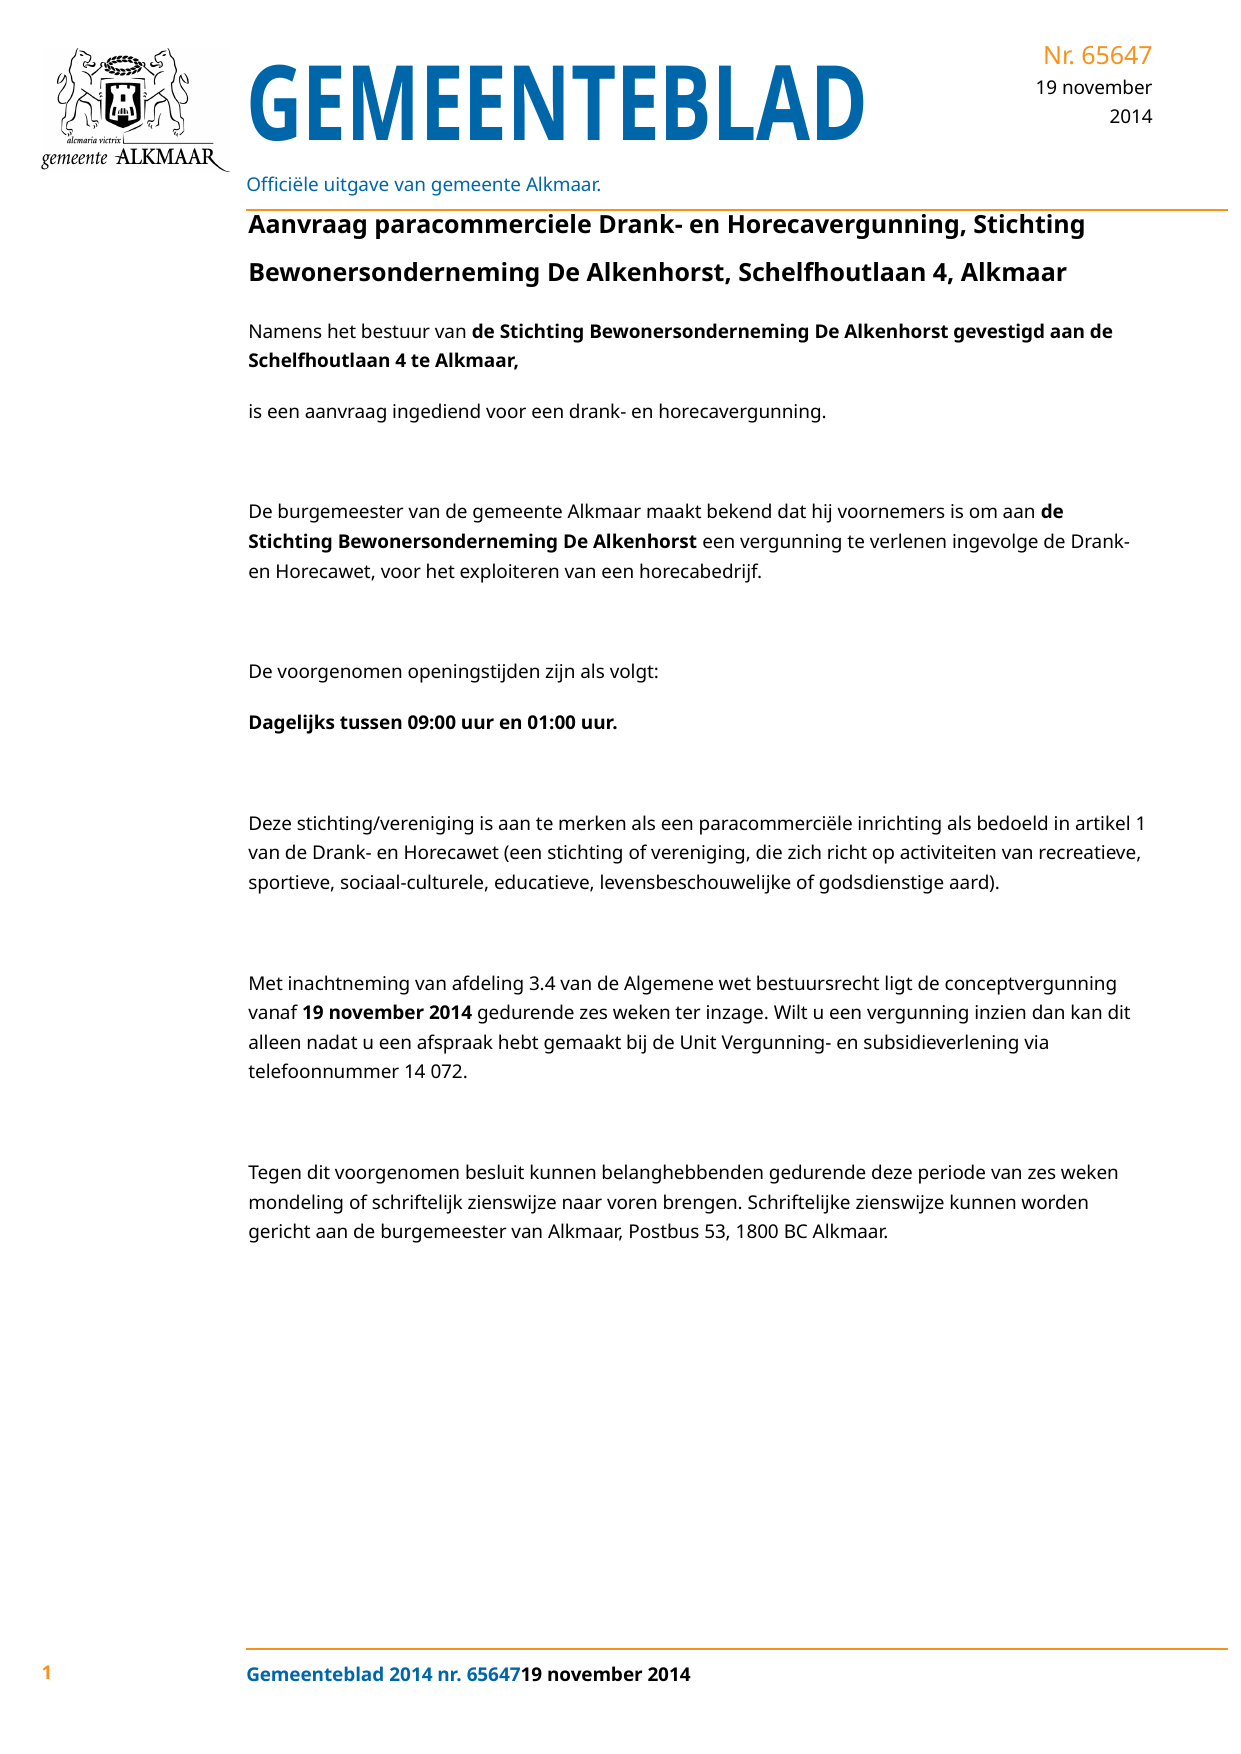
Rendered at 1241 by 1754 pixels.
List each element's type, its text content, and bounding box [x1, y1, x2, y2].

text Aanvraag paracommerciele Drank- en Horecavergunning, Stichting Bewonersonderneming De Alkenhorst, Schelfhoutlaan 4, Alkmaar [248, 211, 1152, 288]
text is een aanvraag ingediend voor een drank- en horecavergunning. [248, 398, 1152, 424]
text Deze stichting/vereniging is aan te merken als een paracommerciële inrichting als bedoeld in artikel 1 van de Drank- en Horecawet (een stichting of vereniging, die zich richt op activiteiten van recreatieve, sportieve, sociaal-culturele, educatieve, levensbeschouwelijke of godsdienstige aard). [248, 810, 1152, 895]
text De voorgenomen openingstijden zijn als volgt: [248, 659, 1152, 684]
text De burgemeester van de gemeente Alkmaar maakt bekend dat hij voornemers is om aan de Stichting Bewonersonderneming De Alkenhorst een vergunning te verlenen ingevolge de Drank- en Horecawet, voor het exploiteren van een horecabedrijf. [248, 499, 1152, 584]
text Namens het bestuur van de Stichting Bewonersonderneming De Alkenhorst gevestigd aan de Schelfhoutlaan 4 te Alkmaar, [248, 318, 1152, 373]
text Dagelijks tussen 09:00 uur en 01:00 uur. [248, 709, 1152, 735]
picture [41, 47, 231, 172]
text Tegen dit voorgenomen besluit kunnen belanghebbenden gedurende deze periode van zes weken mondeling of schriftelijk zienswijze naar voren brengen. Schriftelijke zienswijze kunnen worden gericht aan de burgemeester van Alkmaar, Postbus 53, 1800 BC Alkmaar. [248, 1159, 1152, 1244]
text Met inachtneming van afdeling 3.4 van de Algemene wet bestuursrecht ligt de conceptvergunning vanaf 19 november 2014 gedurende zes weken ter inzage. Wilt u een vergunning inzien dan kan dit alleen nadat u een afspraak hebt gemaakt bij de Unit Vergunning- en subsidieverlening via telefoonnummer 14 072. [248, 970, 1152, 1084]
